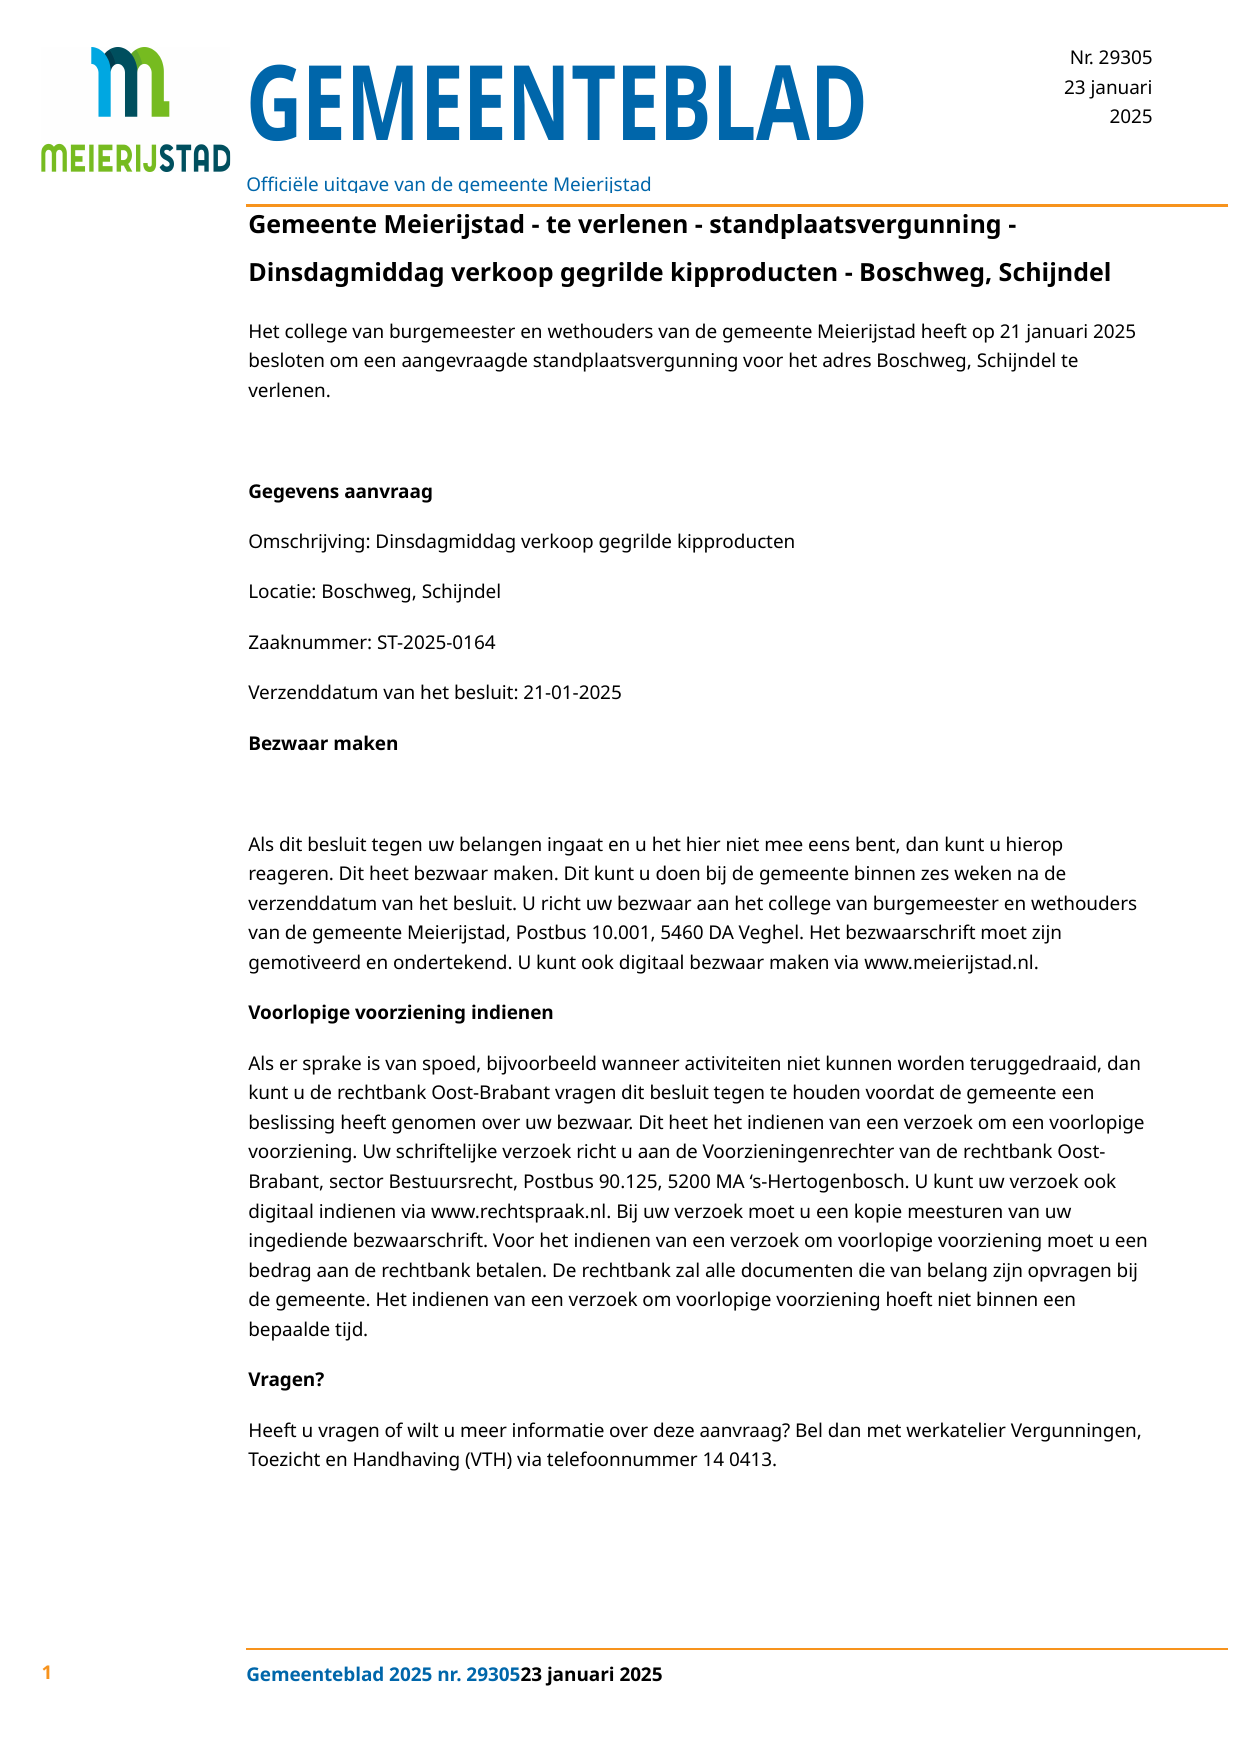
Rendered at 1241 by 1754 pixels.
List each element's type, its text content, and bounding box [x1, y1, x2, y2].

text Zaaknummer: ST-2025-0164 [248, 629, 1152, 655]
text Omschrijving: Dinsdagmiddag verkoop gegrilde kipproducten [248, 528, 1152, 554]
text Gemeente Meierijstad - te verlenen - standplaatsvergunning - Dinsdagmiddag verkoop gegrilde kipproducten - Boschweg, Schijndel [248, 207, 1152, 288]
text Als er sprake is van spoed, bijvoorbeeld wanneer activiteiten niet kunnen worden teruggedraaid, dan kunt u de rechtbank Oost-Brabant vragen dit besluit tegen te houden voordat de gemeente een beslissing heeft genomen over uw bezwaar. Dit heet het indienen van een verzoek om een voorlopige voorziening. Uw schriftelijke verzoek richt u aan de Voorzieningenrechter van de rechtbank Oost-Brabant, sector Bestuursrecht, Postbus 90.125, 5200 MA ‘s-Hertogenbosch. U kunt uw verzoek ook digitaal indienen via www.rechtspraak.nl. Bij uw verzoek moet u een kopie meesturen van uw ingediende bezwaarschrift. Voor het indienen van een verzoek om voorlopige voorziening moet u een bedrag aan de rechtbank betalen. De rechtbank zal alle documenten die van belang zijn opvragen bij de gemeente. Het indienen van een verzoek om voorlopige voorziening hoeft niet binnen een bepaalde tijd. [248, 1050, 1152, 1342]
text Het college van burgemeester en wethouders van de gemeente Meierijstad heeft op 21 januari 2025 besloten om een aangevraagde standplaatsvergunning voor het adres Boschweg, Schijndel te verlenen. [248, 318, 1152, 403]
text Als dit besluit tegen uw belangen ingaat en u het hier niet mee eens bent, dan kunt u hierop reageren. Dit heet bezwaar maken. Dit kunt u doen bij de gemeente binnen zes weken na de verzenddatum van het besluit. U richt uw bezwaar aan het college van burgemeester en wethouders van de gemeente Meierijstad, Postbus 10.001, 5460 DA Veghel. Het bezwaarschrift moet zijn gemotiveerd en ondertekend. U kunt ook digitaal bezwaar maken via www.meierijstad.nl. [248, 831, 1152, 975]
text Bezwaar maken [248, 730, 1152, 756]
text Heeft u vragen of wilt u meer informatie over deze aanvraag? Bel dan met werkatelier Vergunningen, Toezicht en Handhaving (VTH) via telefoonnummer 14 0413. [248, 1417, 1152, 1472]
text Vragen? [248, 1367, 1152, 1392]
text Voorlopige voorziening indienen [248, 999, 1152, 1025]
text Verzenddatum van het besluit: 21-01-2025 [248, 679, 1152, 705]
picture [41, 47, 231, 172]
text Gegevens aanvraag [248, 478, 1152, 504]
text Locatie: Boschweg, Schijndel [248, 579, 1152, 604]
